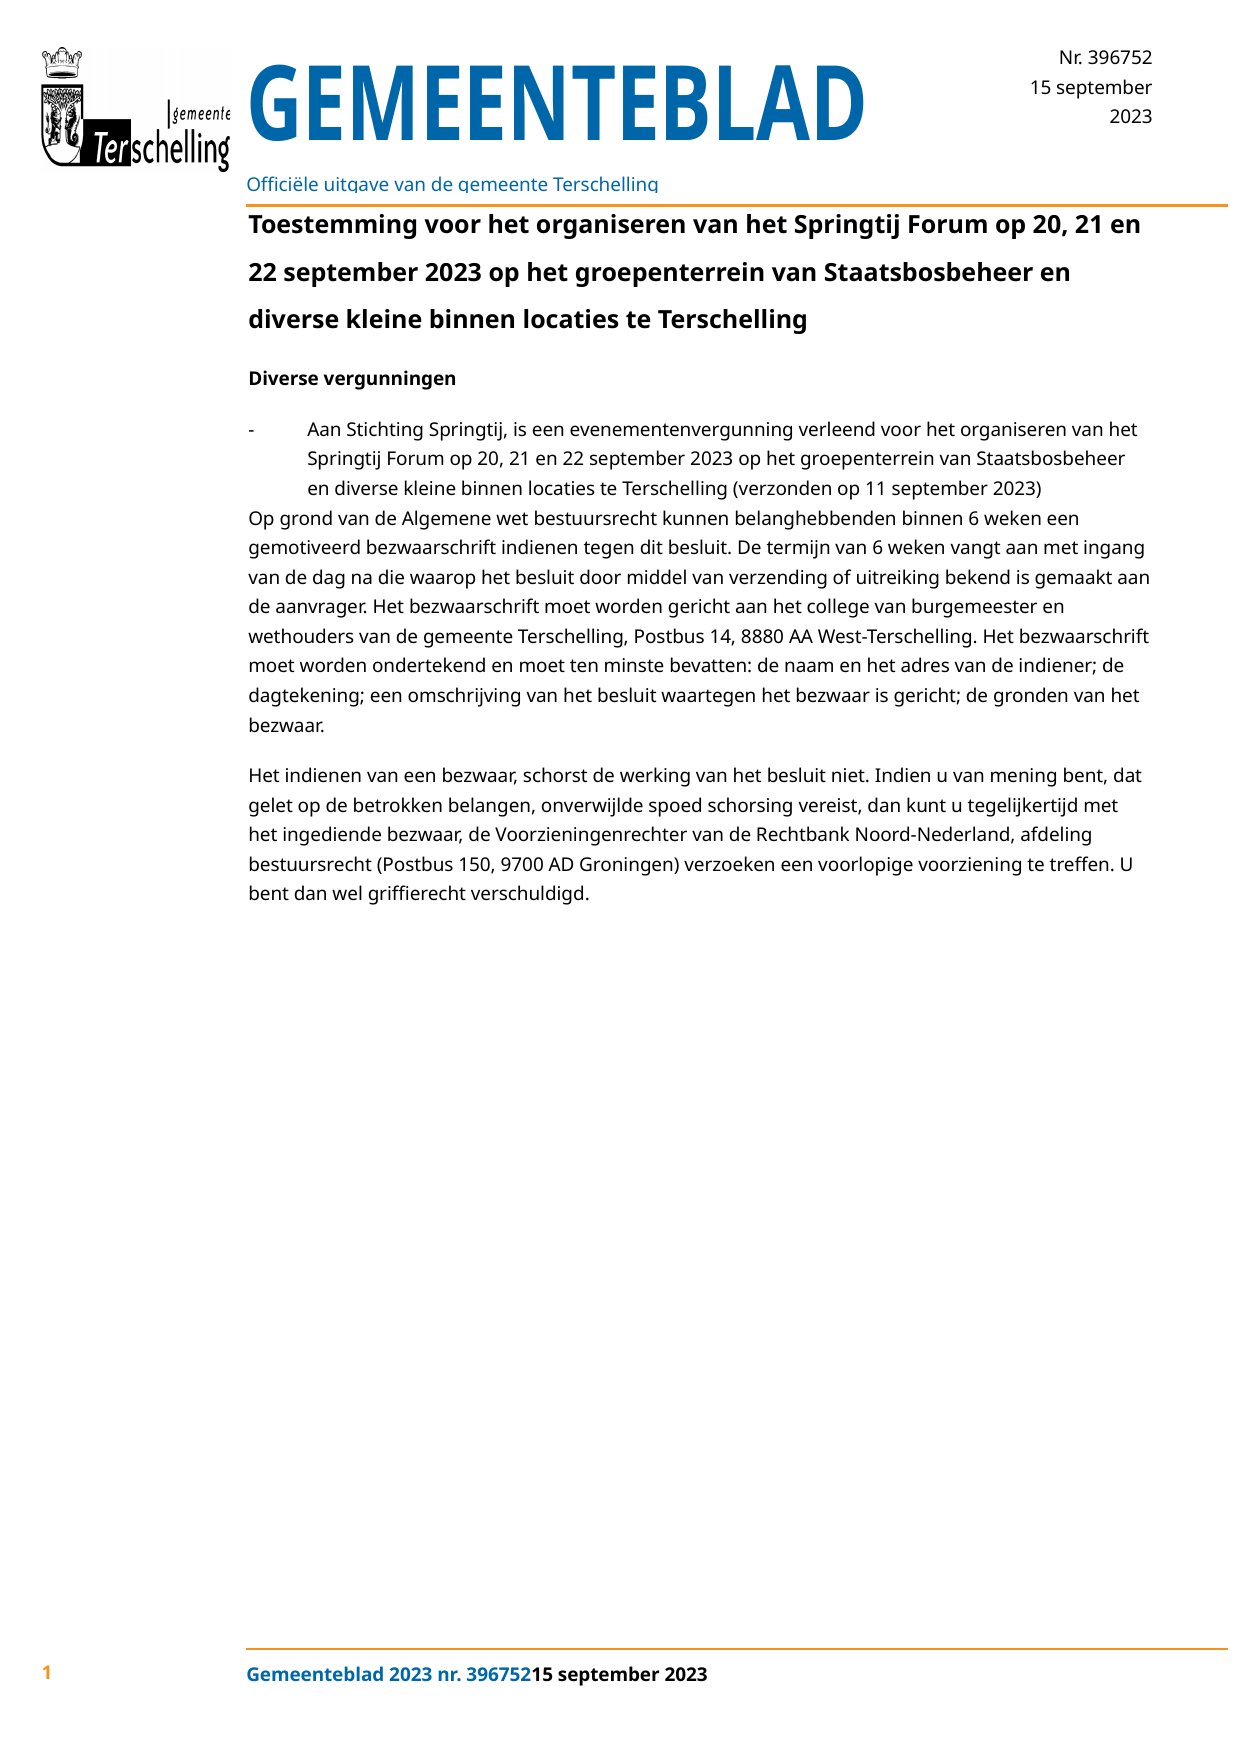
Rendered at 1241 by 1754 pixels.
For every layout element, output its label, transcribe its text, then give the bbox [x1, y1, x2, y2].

text Op grond van de Algemene wet bestuursrecht kunnen belanghebbenden binnen 6 weken een gemotiveerd bezwaarschrift indienen tegen dit besluit. De termijn van 6 weken vangt aan met ingang van de dag na die waarop het besluit door middel van verzending of uitreiking bekend is gemaakt aan de aanvrager. Het bezwaarschrift moet worden gericht aan het college van burgemeester en wethouders van de gemeente Terschelling, Postbus 14, 8880 AA West-Terschelling. Het bezwaarschrift moet worden ondertekend en moet ten minste bevatten: de naam en het adres van de indiener; de dagtekening; een omschrijving van het besluit waartegen het bezwaar is gericht; de gronden van het bezwaar. [248, 505, 1152, 737]
text Het indienen van een bezwaar, schorst de werking van het besluit niet. Indien u van mening bent, dat gelet op de betrokken belangen, onverwijlde spoed schorsing vereist, dan kunt u tegelijkertijd met het ingediende bezwaar, de Voorzieningenrechter van de Rechtbank Noord-Nederland, afdeling bestuursrecht (Postbus 150, 9700 AD Groningen) verzoeken een voorlopige voorziening te treffen. U bent dan wel griffierecht verschuldigd. [248, 762, 1152, 906]
picture [41, 47, 231, 172]
text Diverse vergunningen [248, 366, 1152, 391]
text Toestemming voor het organiseren van het Springtij Forum op 20, 21 en 22 september 2023 op het groepenterrein van Staatsbosbeheer en diverse kleine binnen locaties te Terschelling [248, 207, 1152, 336]
list Aan Stichting Springtij, is een evenementenvergunning verleend voor het organiseren van het Springtij Forum op 20, 21 en 22 september 2023 op het groepenterrein van Staatsbosbeheer en diverse kleine binnen locaties te Terschelling (verzonden op 11 september 2023) [248, 416, 1152, 501]
